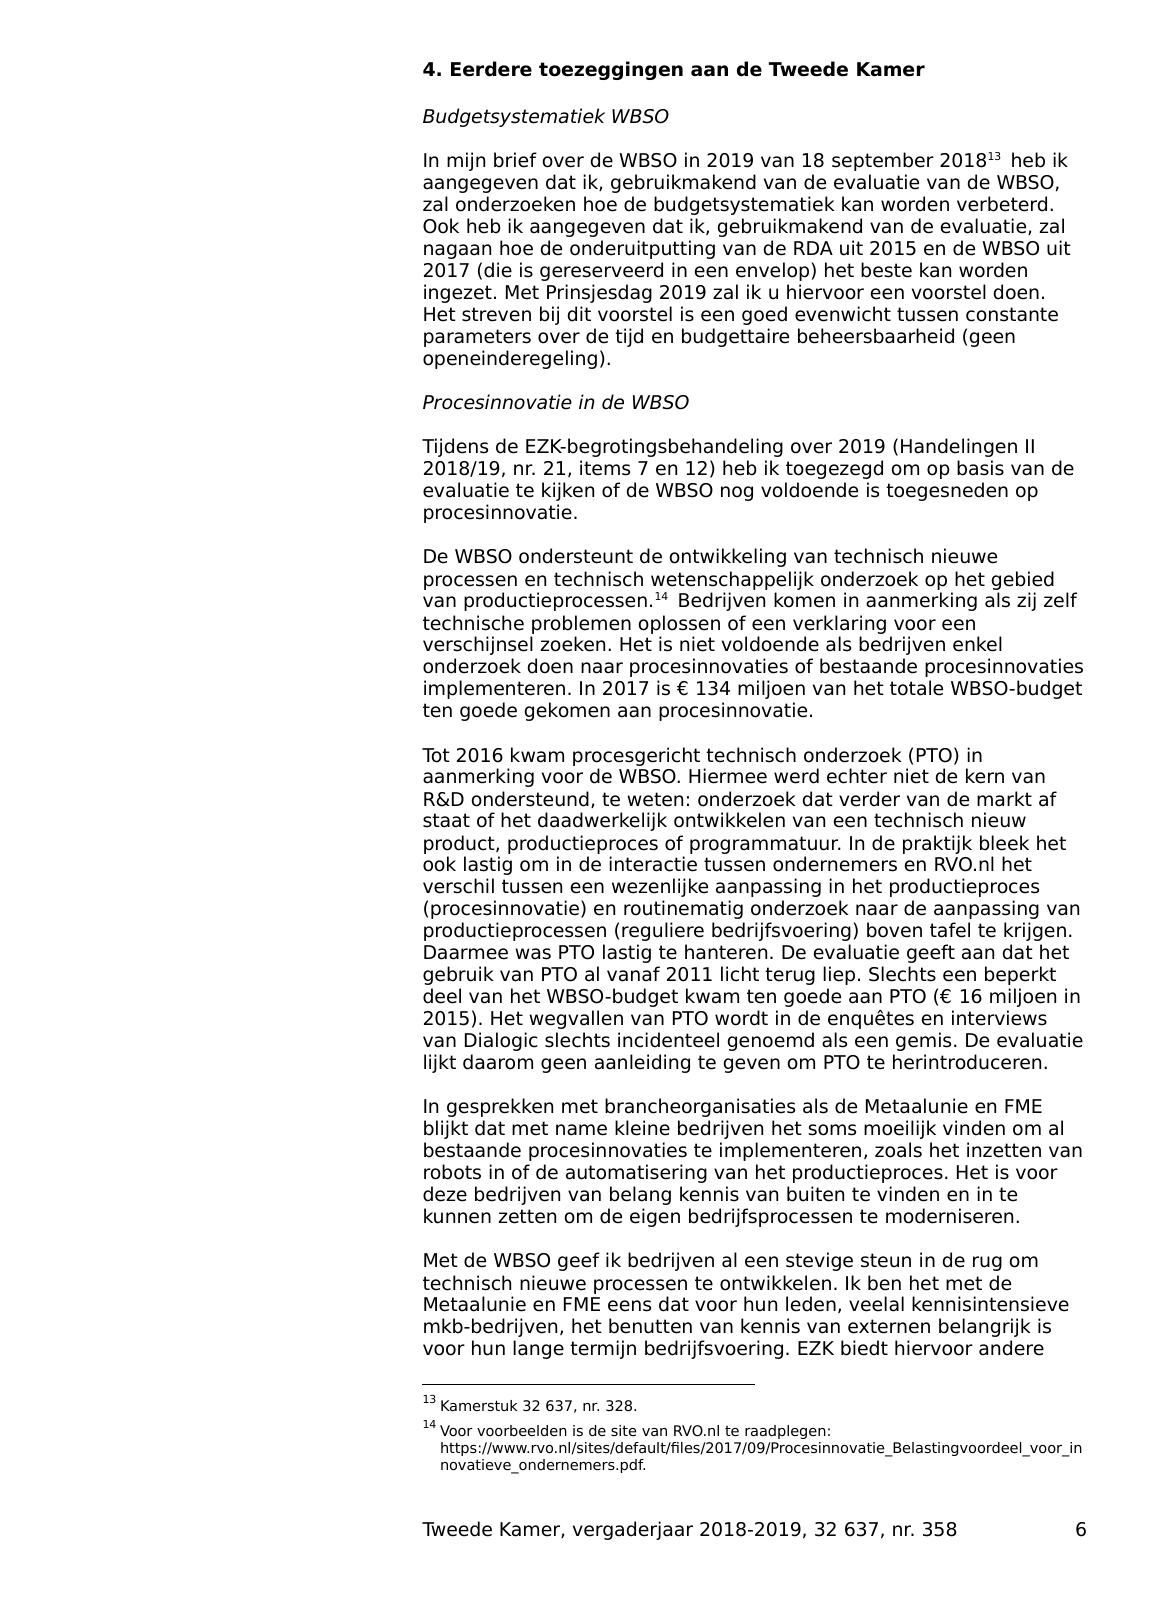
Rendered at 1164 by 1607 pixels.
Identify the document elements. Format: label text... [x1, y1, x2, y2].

text De WBSO ondersteunt de ontwikkeling van technisch nieuwe processen en technisch wetenschappelijk onderzoek op het gebied van productieprocessen. Bedrijven komen in aanmerking als zij zelf technische problemen oplossen of een verklaring voor een verschijnsel zoeken. Het is niet voldoende als bedrijven enkel onderzoek doen naar procesinnovaties of bestaande procesinnovaties implementeren. In 2017 is € 134 miljoen van het totale WBSO-budget ten goede gekomen aan procesinnovatie. [422, 546, 1087, 722]
text In gesprekken met brancheorganisaties als de Metaalunie en FME blijkt dat met name kleine bedrijven het soms moeilijk vinden om al bestaande procesinnovaties te implementeren, zoals het inzetten van robots in of de automatisering van het productieproces. Het is voor deze bedrijven van belang kennis van buiten te vinden en in te kunnen zetten om de eigen bedrijfsprocessen te moderniseren. [422, 1096, 1087, 1228]
subtitle Procesinnovatie in de WBSO [422, 392, 1087, 414]
subtitle 4. Eerdere toezeggingen aan de Tweede Kamer [422, 59, 1087, 81]
text Voor voorbeelden is de site van RVO.nl te raadplegen: https://www.rvo.nl/sites/default/files/2017/09/Procesinnovatie_Belastingvoordeel_voor_innovatieve_ondernemers.pdf. [422, 1418, 1087, 1474]
text Met de WBSO geef ik bedrijven al een stevige steun in de rug om technisch nieuwe processen te ontwikkelen. Ik ben het met de Metaalunie en FME eens dat voor hun leden, veelal kennisintensieve mkb-bedrijven, het benutten van kennis van externen belangrijk is voor hun lange termijn bedrijfsvoering. EZK biedt hiervoor andere [422, 1250, 1087, 1360]
text Het streven bij dit voorstel is een goed evenwicht tussen constante parameters over de tijd en budgettaire beheersbaarheid (geen openeinderegeling). [422, 304, 1087, 370]
text Tot 2016 kwam procesgericht technisch onderzoek (PTO) in aanmerking voor de WBSO. Hiermee werd echter niet de kern van R&D ondersteund, te weten: onderzoek dat verder van de markt af staat of het daadwerkelijk ontwikkelen van een technisch nieuw product, productieproces of programmatuur. In de praktijk bleek het ook lastig om in de interactie tussen ondernemers en RVO.nl het verschil tussen een wezenlijke aanpassing in het productieproces (procesinnovatie) en routinematig onderzoek naar de aanpassing van productieprocessen (reguliere bedrijfsvoering) boven tafel te krijgen. Daarmee was PTO lastig te hanteren. De evaluatie geeft aan dat het gebruik van PTO al vanaf 2011 licht terug liep. Slechts een beperkt deel van het WBSO-budget kwam ten goede aan PTO (€ 16 miljoen in 2015). Het wegvallen van PTO wordt in de enquêtes en interviews van Dialogic slechts incidenteel genoemd als een gemis. De evaluatie lijkt daarom geen aanleiding te geven om PTO te herintroduceren. [422, 744, 1087, 1074]
text Kamerstuk 32 637, nr. 328. [422, 1393, 1087, 1416]
subtitle Budgetsystematiek WBSO [422, 106, 1087, 128]
text Tijdens de EZK-begrotingsbehandeling over 2019 (Handelingen II 2018/19, nr. 21, items 7 en 12) heb ik toegezegd om op basis van de evaluatie te kijken of de WBSO nog voldoende is toegesneden op procesinnovatie. [422, 436, 1087, 524]
text In mijn brief over de WBSO in 2019 van 18 september 2018 heb ik aangegeven dat ik, gebruikmakend van de evaluatie van de WBSO, zal onderzoeken hoe de budgetsystematiek kan worden verbeterd. Ook heb ik aangegeven dat ik, gebruikmakend van de evaluatie, zal nagaan hoe de onderuitputting van de RDA uit 2015 en de WBSO uit 2017 (die is gereserveerd in een envelop) het beste kan worden ingezet. Met Prinsjesdag 2019 zal ik u hiervoor een voorstel doen. [422, 150, 1087, 304]
